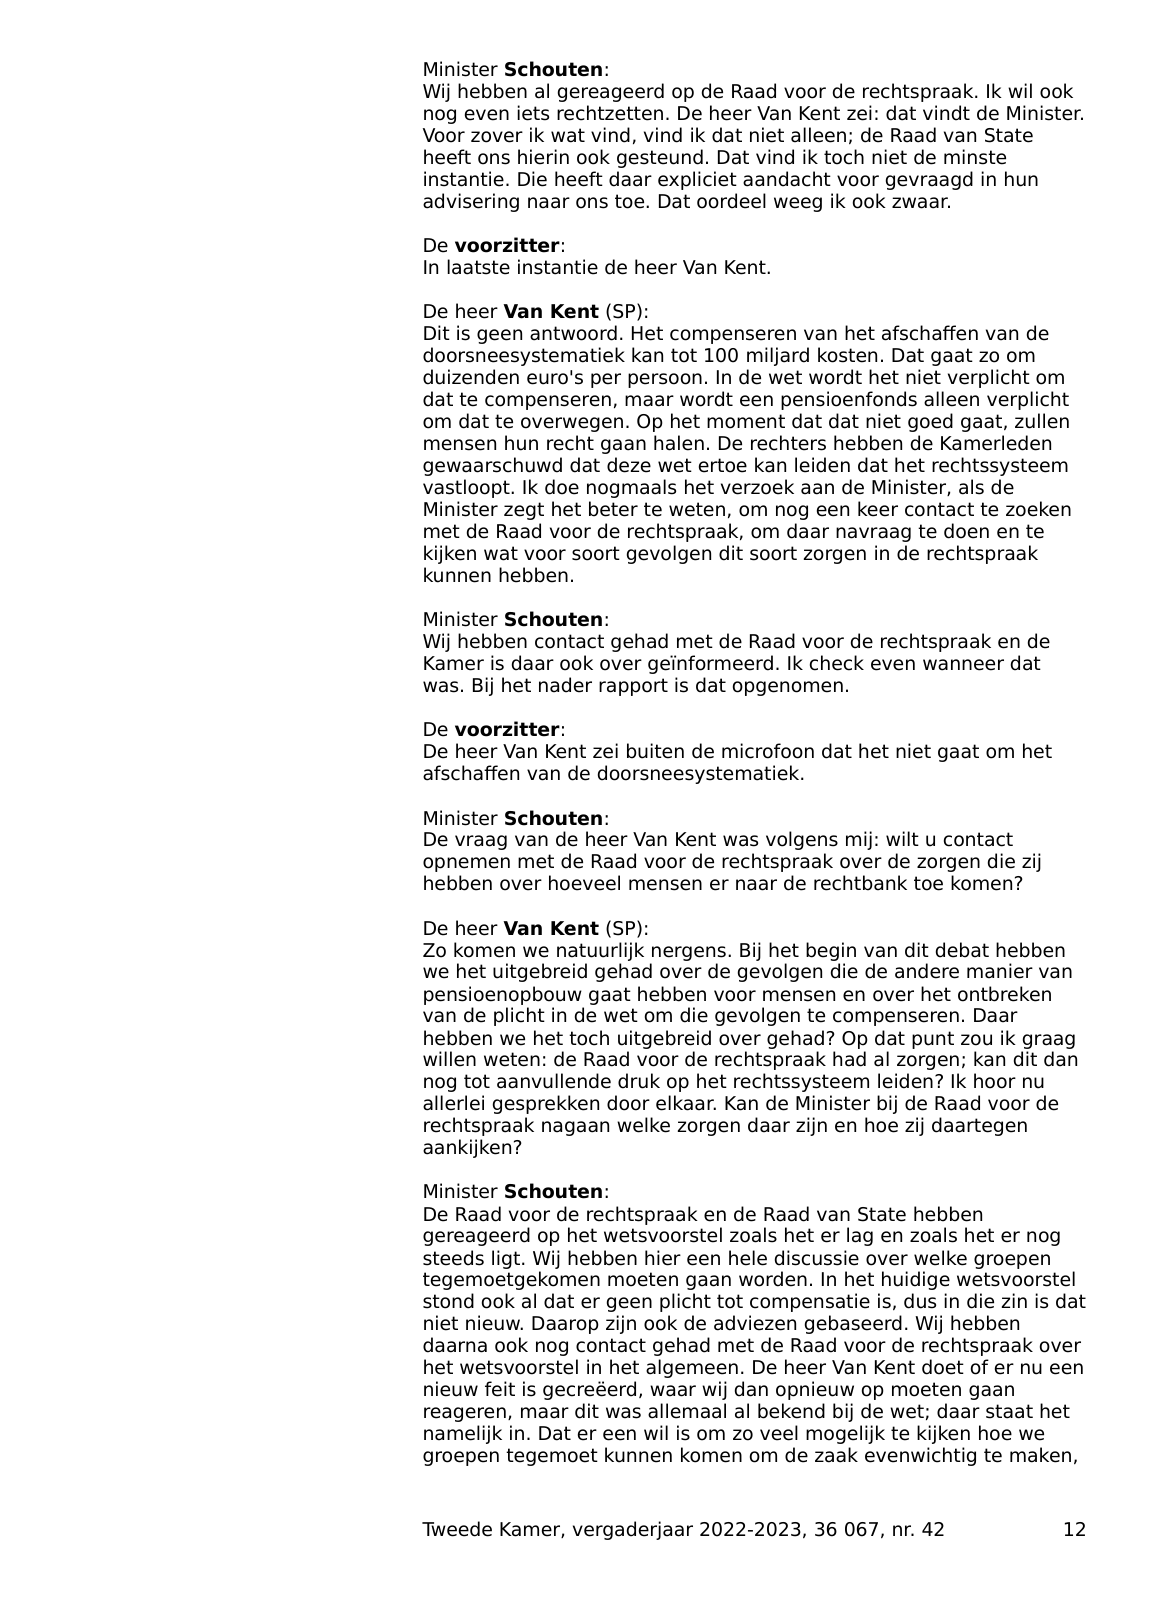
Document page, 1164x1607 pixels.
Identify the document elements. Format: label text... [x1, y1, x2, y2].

text Minister Schouten: [422, 609, 1087, 631]
text Minister Schouten: [422, 1181, 1087, 1203]
text Wij hebben contact gehad met de Raad voor de rechtspraak en de Kamer is daar ook over geïnformeerd. Ik check even wanneer dat was. Bij het nader rapport is dat opgenomen. [422, 631, 1087, 697]
text Minister Schouten: [422, 807, 1087, 829]
text De heer Van Kent zei buiten de microfoon dat het niet gaat om het afschaffen van de doorsneesystematiek. [422, 741, 1087, 785]
text De vraag van de heer Van Kent was volgens mij: wilt u contact opnemen met de Raad voor de rechtspraak over de zorgen die zij hebben over hoeveel mensen er naar de rechtbank toe komen? [422, 829, 1087, 895]
text De heer Van Kent (SP): [422, 917, 1087, 939]
text In laatste instantie de heer Van Kent. [422, 257, 1087, 279]
text Minister Schouten: [422, 59, 1087, 81]
text Wij hebben al gereageerd op de Raad voor de rechtspraak. Ik wil ook nog even iets rechtzetten. De heer Van Kent zei: dat vindt de Minister. Voor zover ik wat vind, vind ik dat niet alleen; de Raad van State heeft ons hierin ook gesteund. Dat vind ik toch niet de minste instantie. Die heeft daar expliciet aandacht voor gevraagd in hun advisering naar ons toe. Dat oordeel weeg ik ook zwaar. [422, 81, 1087, 213]
text Dit is geen antwoord. Het compenseren van het afschaffen van de doorsneesystematiek kan tot 100 miljard kosten. Dat gaat zo om duizenden euro's per persoon. In de wet wordt het niet verplicht om dat te compenseren, maar wordt een pensioenfonds alleen verplicht om dat te overwegen. Op het moment dat dat niet goed gaat, zullen mensen hun recht gaan halen. De rechters hebben de Kamerleden gewaarschuwd dat deze wet ertoe kan leiden dat het rechtssysteem vastloopt. Ik doe nogmaals het verzoek aan de Minister, als de Minister zegt het beter te weten, om nog een keer contact te zoeken met de Raad voor de rechtspraak, om daar navraag te doen en te kijken wat voor soort gevolgen dit soort zorgen in de rechtspraak kunnen hebben. [422, 323, 1087, 587]
text De voorzitter: [422, 719, 1087, 741]
text De Raad voor de rechtspraak en de Raad van State hebben gereageerd op het wetsvoorstel zoals het er lag en zoals het er nog steeds ligt. Wij hebben hier een hele discussie over welke groepen tegemoetgekomen moeten gaan worden. In het huidige wetsvoorstel stond ook al dat er geen plicht tot compensatie is, dus in die zin is dat niet nieuw. Daarop zijn ook de adviezen gebaseerd. Wij hebben daarna ook nog contact gehad met de Raad voor de rechtspraak over het wetsvoorstel in het algemeen. De heer Van Kent doet of er nu een nieuw feit is gecreëerd, waar wij dan opnieuw op moeten gaan reageren, maar dit was allemaal al bekend bij de wet; daar staat het namelijk in. Dat er een wil is om zo veel mogelijk te kijken hoe we groepen tegemoet kunnen komen om de zaak evenwichtig te maken, [422, 1203, 1087, 1467]
text De voorzitter: [422, 235, 1087, 257]
text De heer Van Kent (SP): [422, 301, 1087, 323]
text Zo komen we natuurlijk nergens. Bij het begin van dit debat hebben we het uitgebreid gehad over de gevolgen die de andere manier van pensioenopbouw gaat hebben voor mensen en over het ontbreken van de plicht in de wet om die gevolgen te compenseren. Daar hebben we het toch uitgebreid over gehad? Op dat punt zou ik graag willen weten: de Raad voor de rechtspraak had al zorgen; kan dit dan nog tot aanvullende druk op het rechtssysteem leiden? Ik hoor nu allerlei gesprekken door elkaar. Kan de Minister bij de Raad voor de rechtspraak nagaan welke zorgen daar zijn en hoe zij daartegen aankijken? [422, 939, 1087, 1159]
